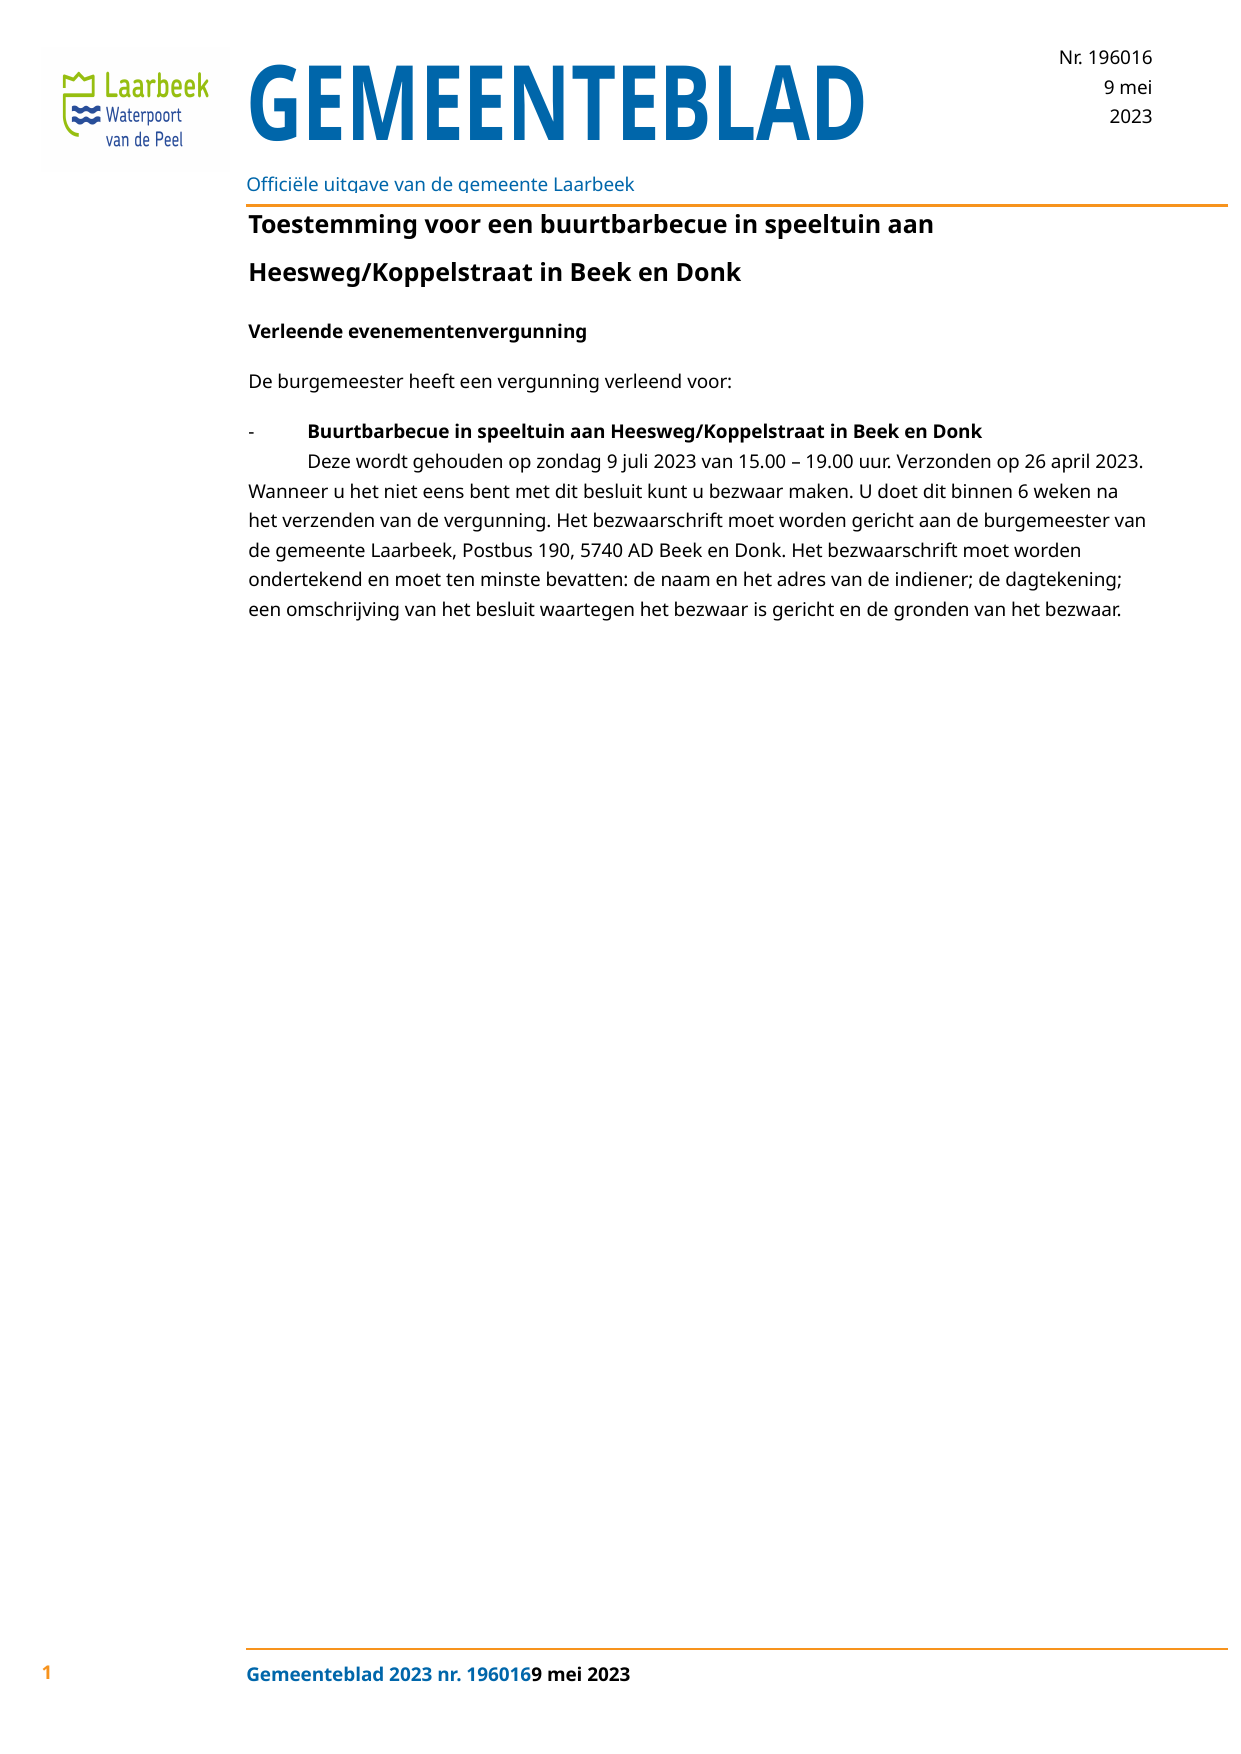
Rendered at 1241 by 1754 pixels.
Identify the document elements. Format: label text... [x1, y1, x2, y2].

text Verleende evenementenvergunning [248, 318, 1152, 344]
text Toestemming voor een buurtbarbecue in speeltuin aan Heesweg/Koppelstraat in Beek en Donk [248, 207, 1152, 288]
text De burgemeester heeft een vergunning verleend voor: [248, 368, 1152, 394]
list Deze wordt gehouden op zondag 9 juli 2023 van 15.00 – 19.00 uur. Verzonden op 26 april 2023. [248, 448, 1152, 474]
text Wanneer u het niet eens bent met dit besluit kunt u bezwaar maken. U doet dit binnen 6 weken na het verzenden van de vergunning. Het bezwaarschrift moet worden gericht aan de burgemeester van de gemeente Laarbeek, Postbus 190, 5740 AD Beek en Donk. Het bezwaarschrift moet worden ondertekend en moet ten minste bevatten: de naam en het adres van de indiener; de dagtekening; een omschrijving van het besluit waartegen het bezwaar is gericht en de gronden van het bezwaar. [248, 478, 1152, 622]
picture [41, 47, 231, 172]
list Buurtbarbecue in speeltuin aan Heesweg/Koppelstraat in Beek en Donk [248, 419, 1152, 444]
